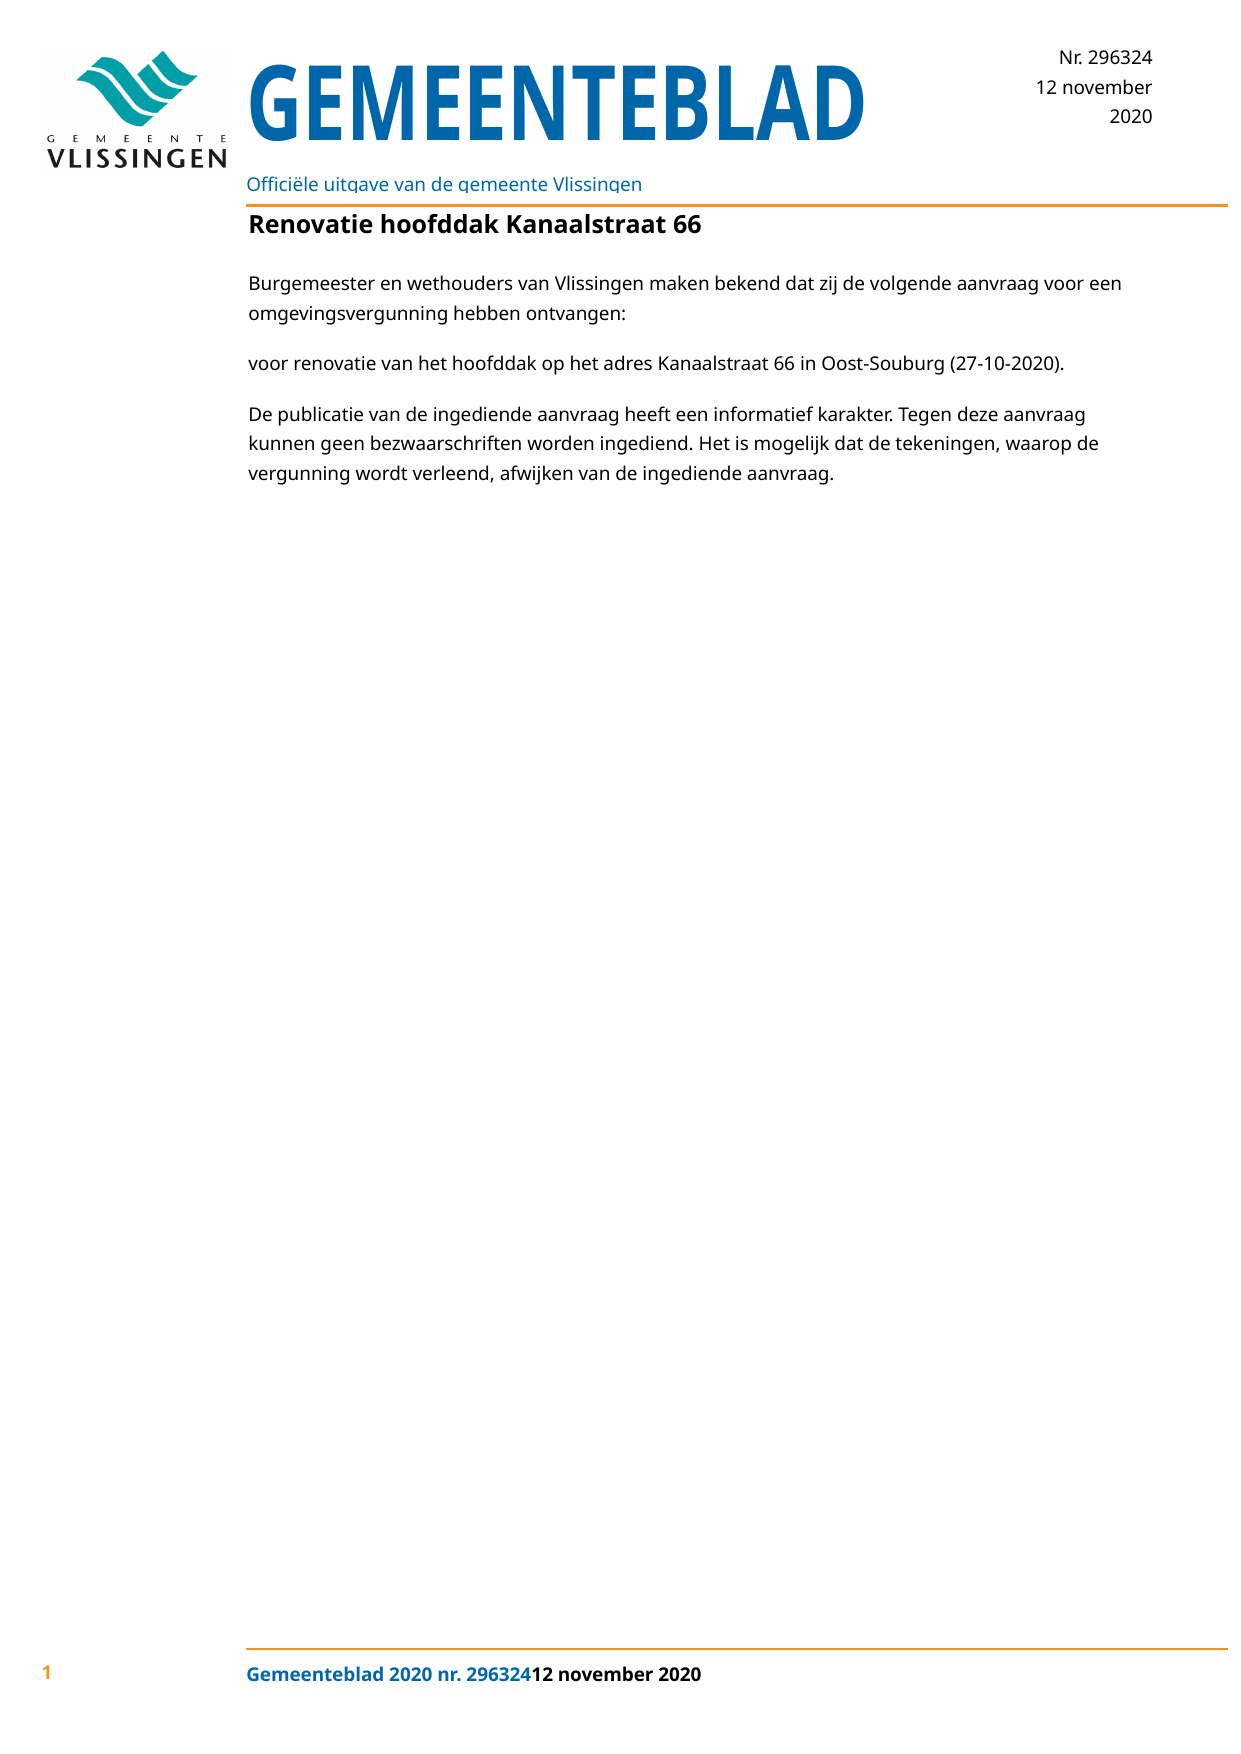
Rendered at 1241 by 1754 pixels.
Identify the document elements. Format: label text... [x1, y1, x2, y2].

text voor renovatie van het hoofddak op het adres Kanaalstraat 66 in Oost-Souburg (27-10-2020). [248, 350, 1152, 376]
picture [41, 47, 231, 172]
text Renovatie hoofddak Kanaalstraat 66 [248, 207, 1152, 241]
text De publicatie van de ingediende aanvraag heeft een informatief karakter. Tegen deze aanvraag kunnen geen bezwaarschriften worden ingediend. Het is mogelijk dat de tekeningen, waarop de vergunning wordt verleend, afwijken van de ingediende aanvraag. [248, 401, 1152, 486]
text Burgemeester en wethouders van Vlissingen maken bekend dat zij de volgende aanvraag voor een omgevingsvergunning hebben ontvangen: [248, 270, 1152, 326]
